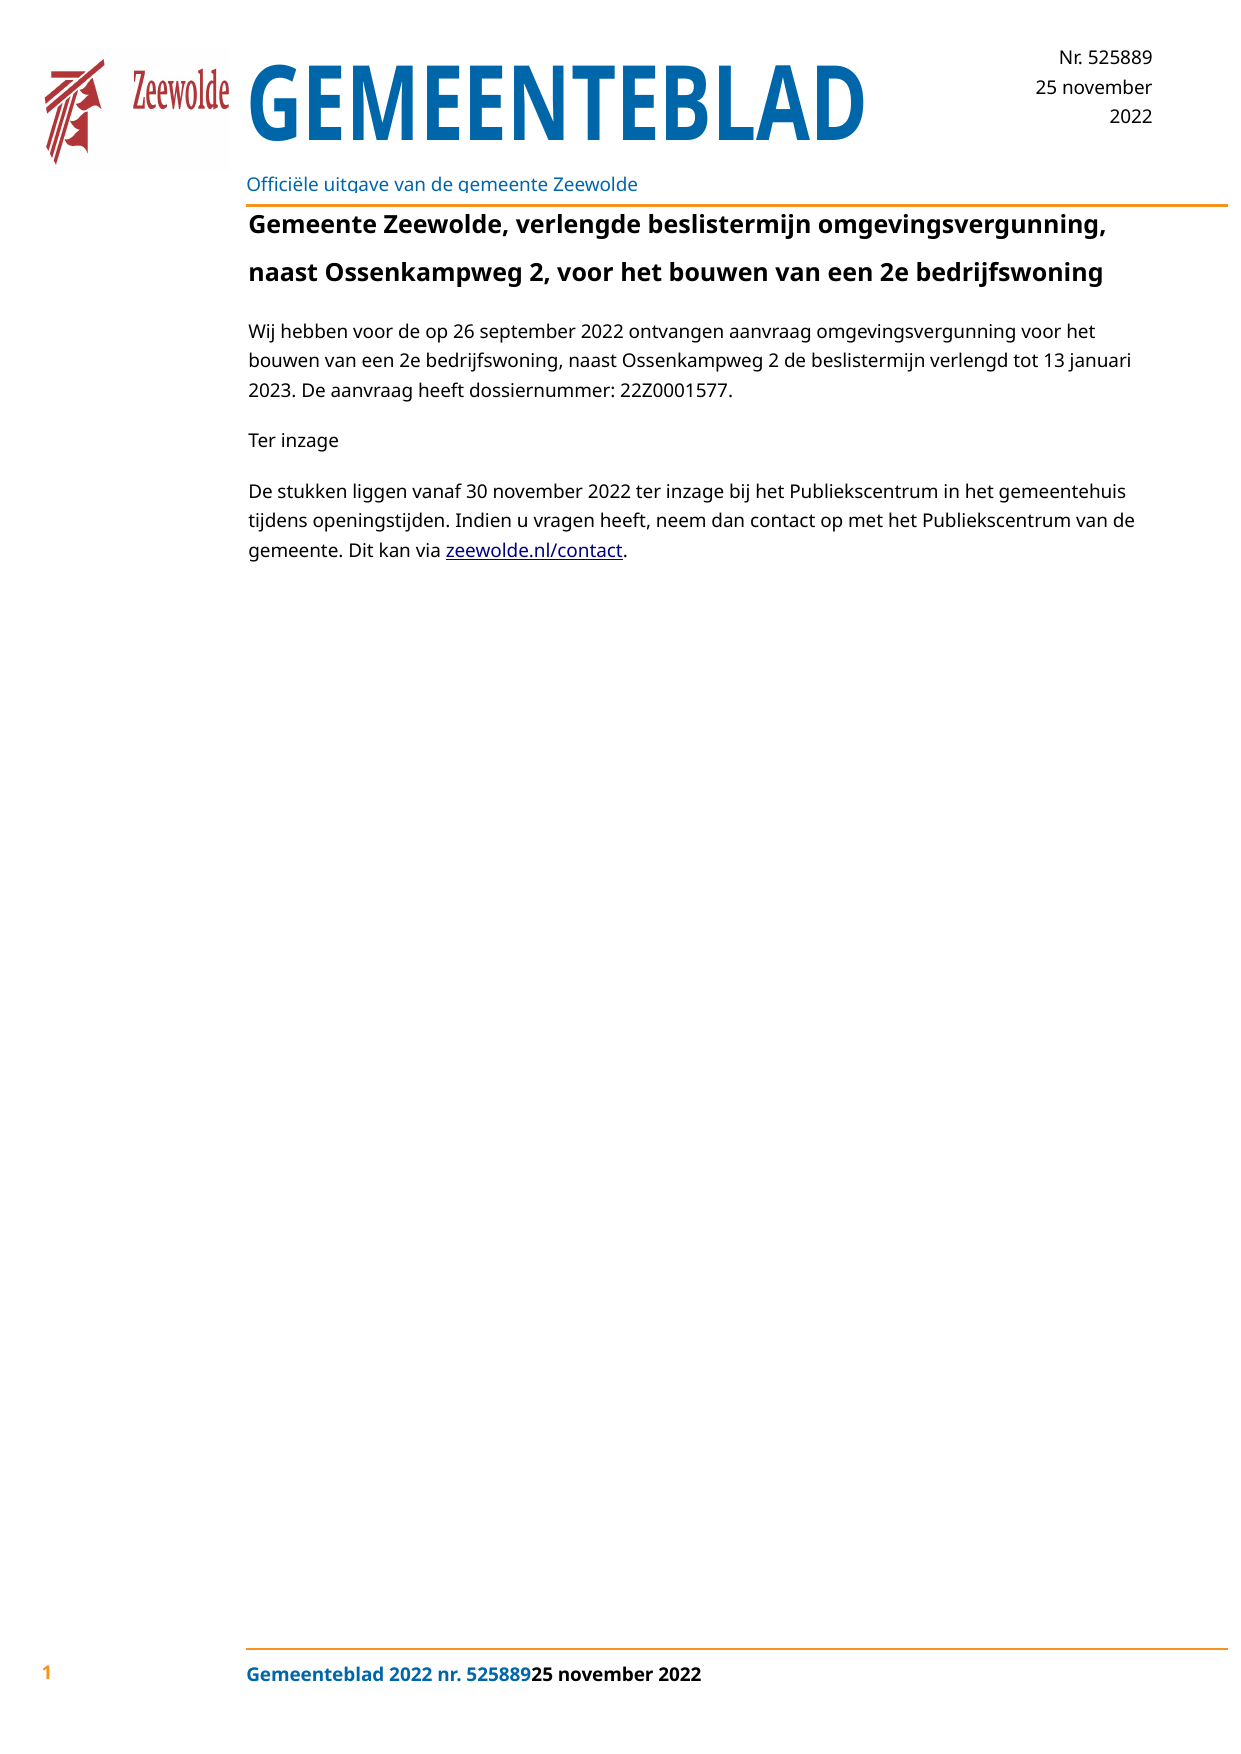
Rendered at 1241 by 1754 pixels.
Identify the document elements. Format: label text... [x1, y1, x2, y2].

text De stukken liggen vanaf 30 november 2022 ter inzage bij het Publiekscentrum in het gemeentehuis tijdens openingstijden. Indien u vragen heeft, neem dan contact op met het Publiekscentrum van de gemeente. Dit kan via zeewolde.nl/contact. [248, 478, 1152, 563]
text Gemeente Zeewolde, verlengde beslistermijn omgevingsvergunning, naast Ossenkampweg 2, voor het bouwen van een 2e bedrijfswoning [248, 207, 1152, 288]
picture [41, 47, 231, 172]
text Ter inzage [248, 427, 1152, 453]
text Wij hebben voor de op 26 september 2022 ontvangen aanvraag omgevingsvergunning voor het bouwen van een 2e bedrijfswoning, naast Ossenkampweg 2 de beslistermijn verlengd tot 13 januari 2023. De aanvraag heeft dossiernummer: 22Z0001577. [248, 318, 1152, 403]
